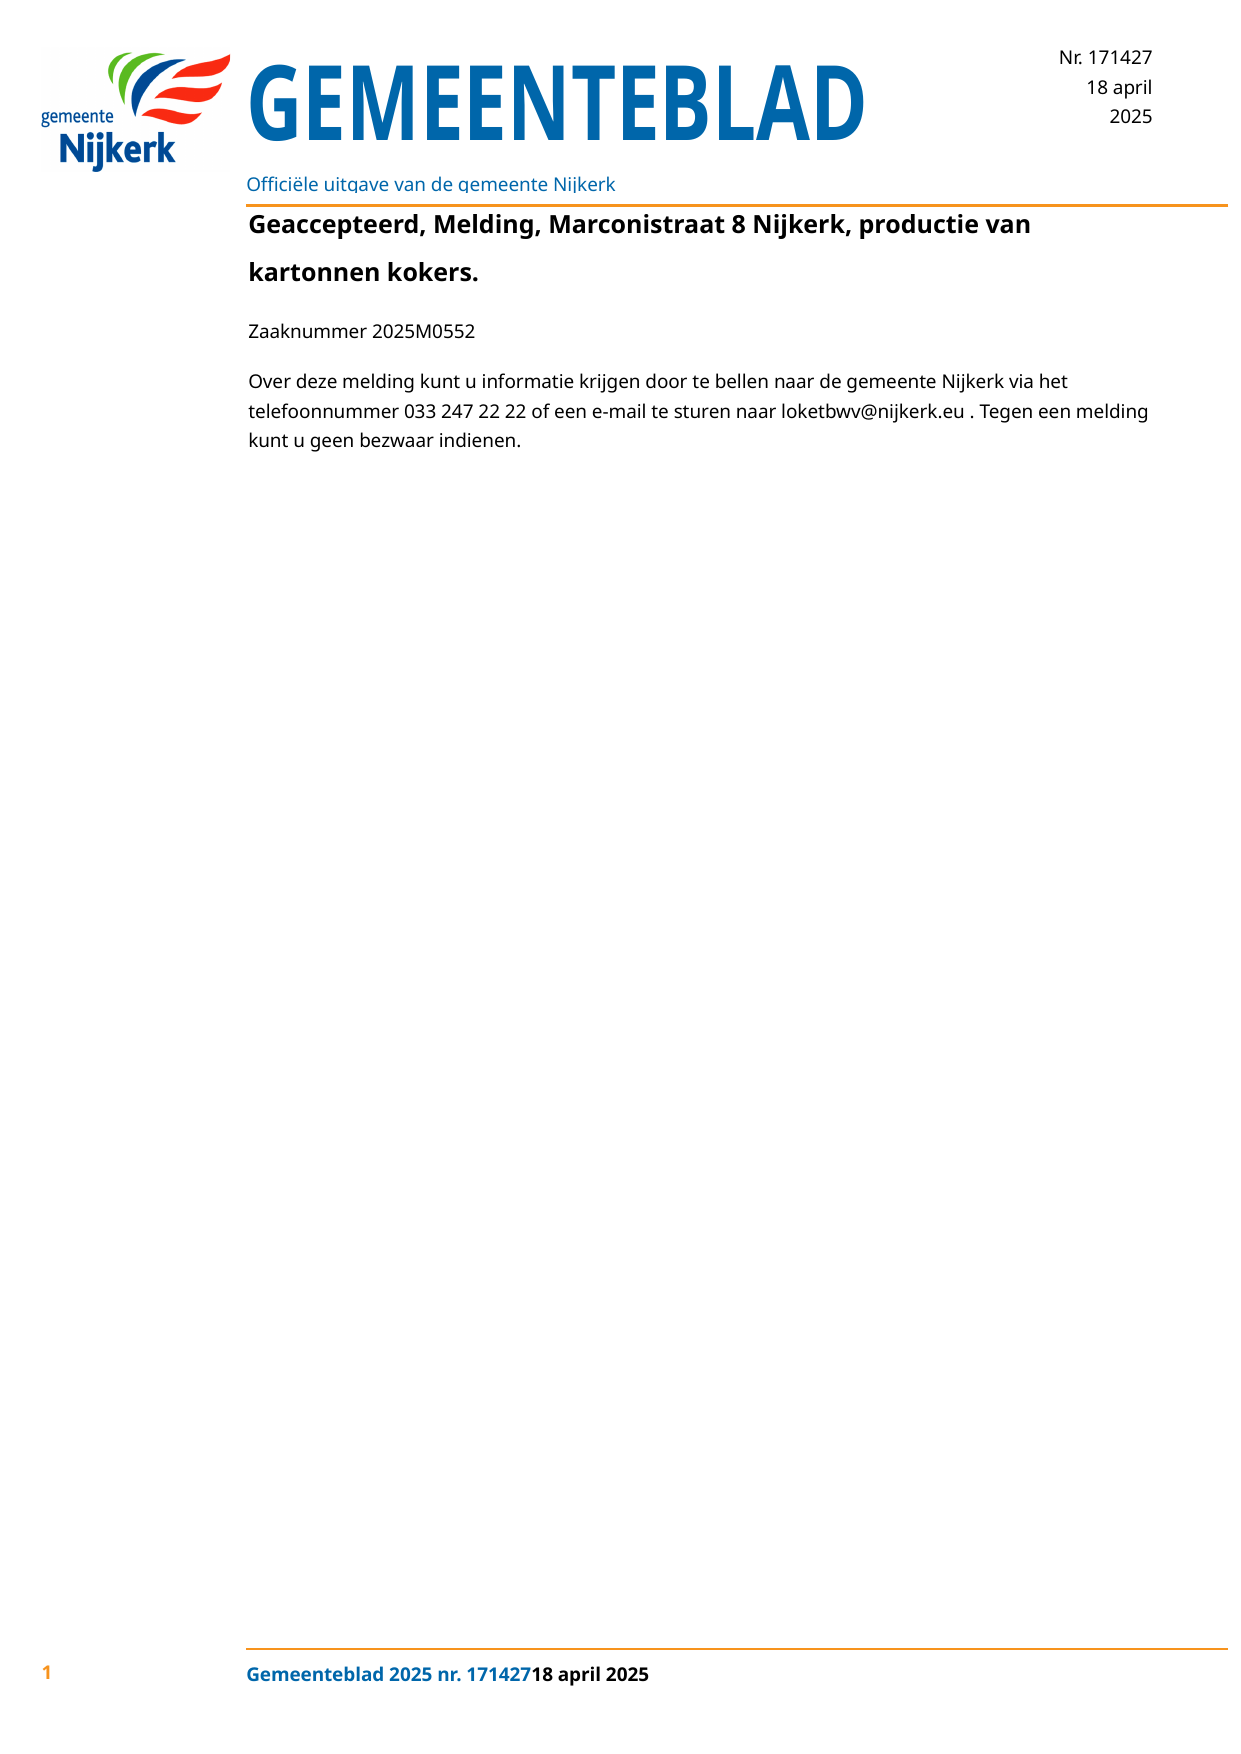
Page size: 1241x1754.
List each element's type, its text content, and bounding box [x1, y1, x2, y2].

text Geaccepteerd, Melding, Marconistraat 8 Nijkerk, productie van kartonnen kokers. [248, 207, 1152, 288]
text Over deze melding kunt u informatie krijgen door te bellen naar de gemeente Nijkerk via het telefoonnummer 033 247 22 22 of een e-mail te sturen naar loketbwv@nijkerk.eu . Tegen een melding kunt u geen bezwaar indienen. [248, 368, 1152, 453]
text Zaaknummer 2025M0552 [248, 318, 1152, 344]
picture [41, 47, 231, 172]
